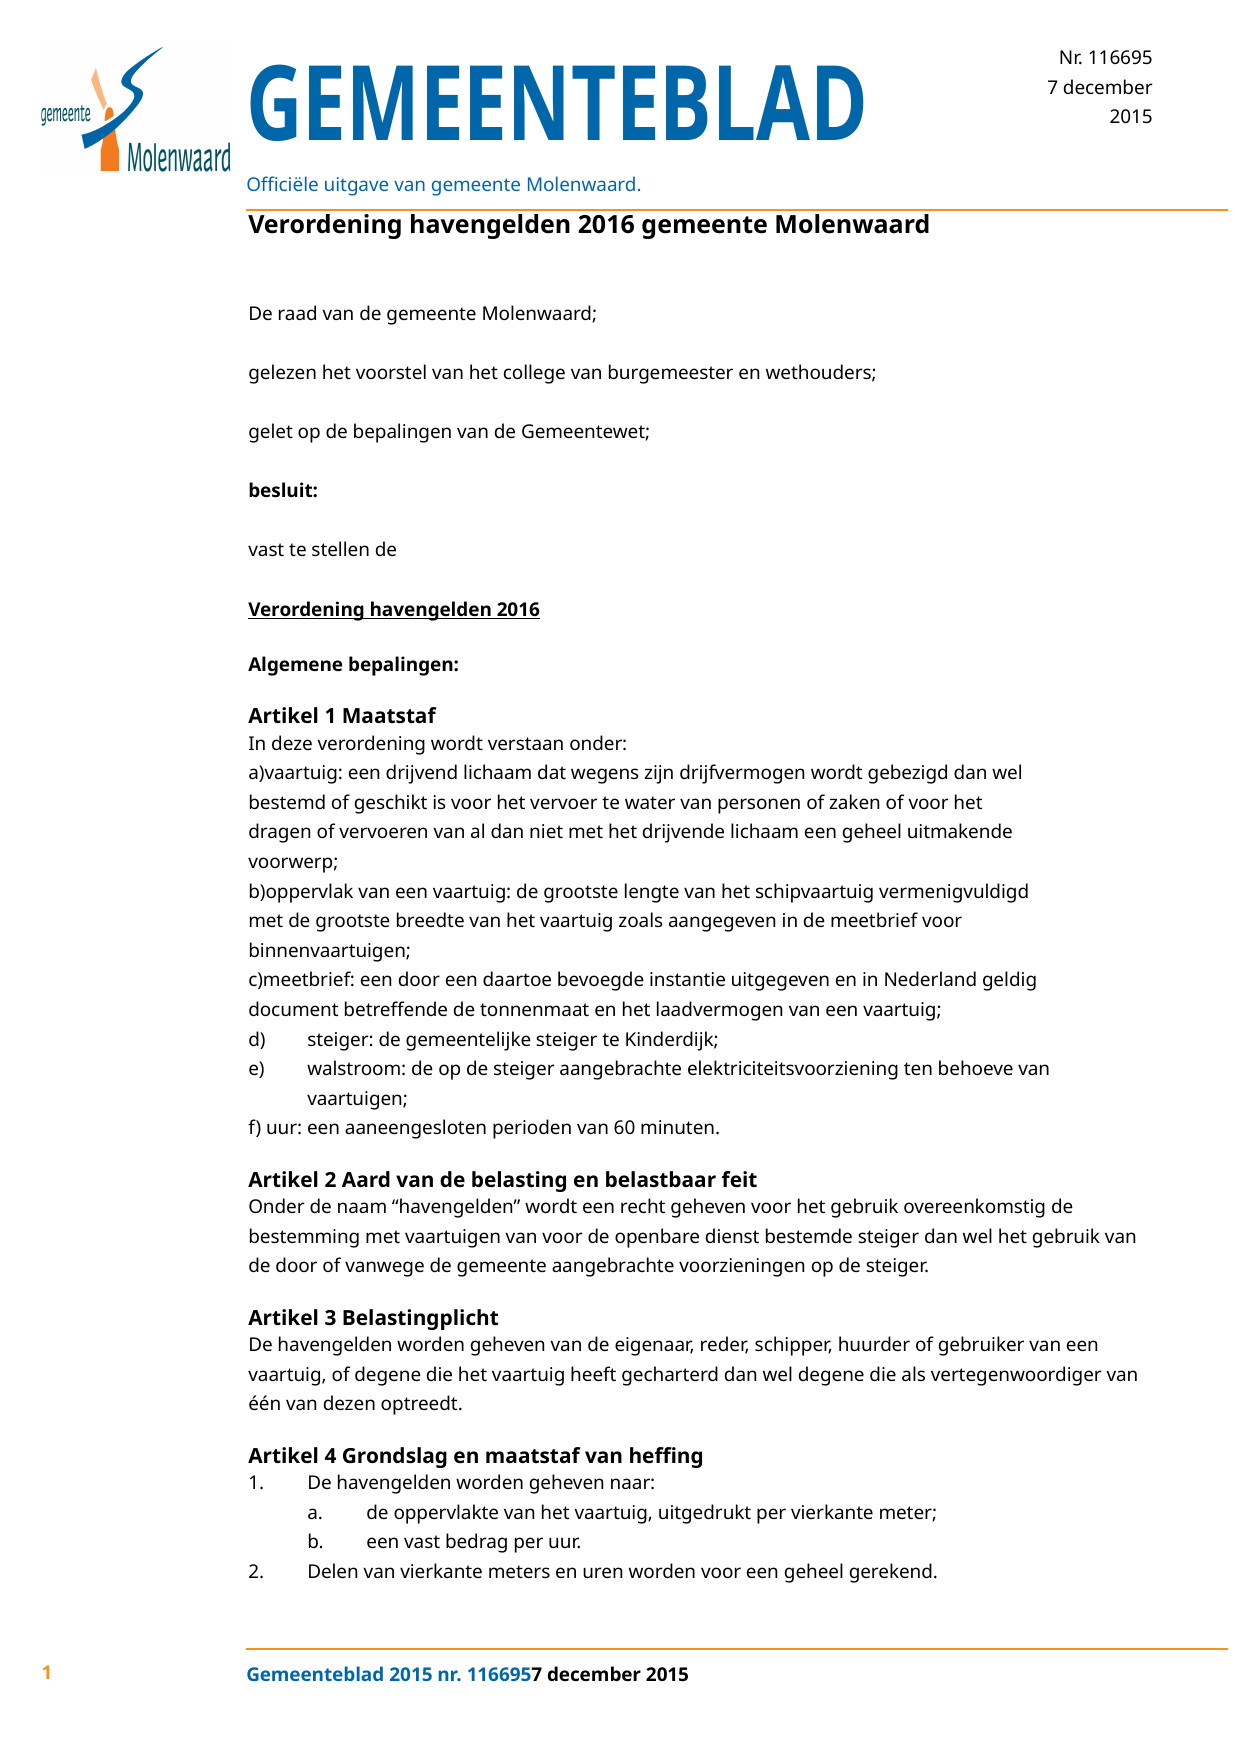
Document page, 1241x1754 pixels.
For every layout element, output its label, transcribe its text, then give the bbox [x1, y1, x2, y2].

text Verordening havengelden 2016 [248, 596, 1152, 621]
text f) uur: een aaneengesloten perioden van 60 minuten. [248, 1114, 1152, 1140]
text gelezen het voorstel van het college van burgemeester en wethouders; [248, 359, 1152, 385]
text b)oppervlak van een vaartuig: de grootste lengte van het schipvaartuig vermenigvuldigd [248, 878, 1152, 903]
list De havengelden worden geheven naar: [248, 1469, 1152, 1495]
text Artikel 3 Belastingplicht [248, 1303, 1152, 1331]
text binnenvaartuigen; [248, 937, 1152, 963]
text Artikel 2 Aard van de belasting en belastbaar feit [248, 1165, 1152, 1193]
text vast te stellen de [248, 537, 1152, 562]
text Algemene bepalingen: [248, 651, 1152, 677]
list steiger: de gemeentelijke steiger te Kinderdijk; [248, 1026, 1152, 1051]
text c)meetbrief: een door een daartoe bevoegde instantie uitgegeven en in Nederland geldig [248, 967, 1152, 992]
text De raad van de gemeente Molenwaard; [248, 300, 1152, 326]
text a)vaartuig: een drijvend lichaam dat wegens zijn drijfvermogen wordt gebezigd dan wel [248, 759, 1152, 785]
text met de grootste breedte van het vaartuig zoals aangegeven in de meetbrief voor [248, 907, 1152, 933]
text voorwerp; [248, 848, 1152, 874]
list een vast bedrag per uur. [307, 1528, 1152, 1554]
text Artikel 1 Maatstaf [248, 701, 1152, 730]
text dragen of vervoeren van al dan niet met het drijvende lichaam een geheel uitmakende [248, 819, 1152, 844]
picture [41, 47, 231, 172]
text bestemd of geschikt is voor het vervoer te water van personen of zaken of voor het [248, 789, 1152, 815]
text De havengelden worden geheven van de eigenaar, reder, schipper, huurder of gebruiker van een vaartuig, of degene die het vaartuig heeft gecharterd dan wel degene die als vertegenwoordiger van één van dezen optreedt. [248, 1331, 1152, 1416]
list walstroom: de op de steiger aangebrachte elektriciteitsvoorziening ten behoeve van vaartuigen; [248, 1055, 1152, 1111]
text document betreffende de tonnenmaat en het laadvermogen van een vaartuig; [248, 996, 1152, 1022]
list de oppervlakte van het vaartuig, uitgedrukt per vierkante meter; [307, 1499, 1152, 1525]
text Artikel 4 Grondslag en maatstaf van heffing [248, 1441, 1152, 1469]
list Delen van vierkante meters en uren worden voor een geheel gerekend. [248, 1558, 1152, 1584]
text besluit: [248, 477, 1152, 503]
text Verordening havengelden 2016 gemeente Molenwaard [248, 211, 1152, 241]
text Onder de naam “havengelden” wordt een recht geheven voor het gebruik overeenkomstig de bestemming met vaartuigen van voor de openbare dienst bestemde steiger dan wel het gebruik van de door of vanwege de gemeente aangebrachte voorzieningen op de steiger. [248, 1193, 1152, 1278]
text In deze verordening wordt verstaan onder: [248, 730, 1152, 756]
text gelet op de bepalingen van de Gemeentewet; [248, 418, 1152, 444]
